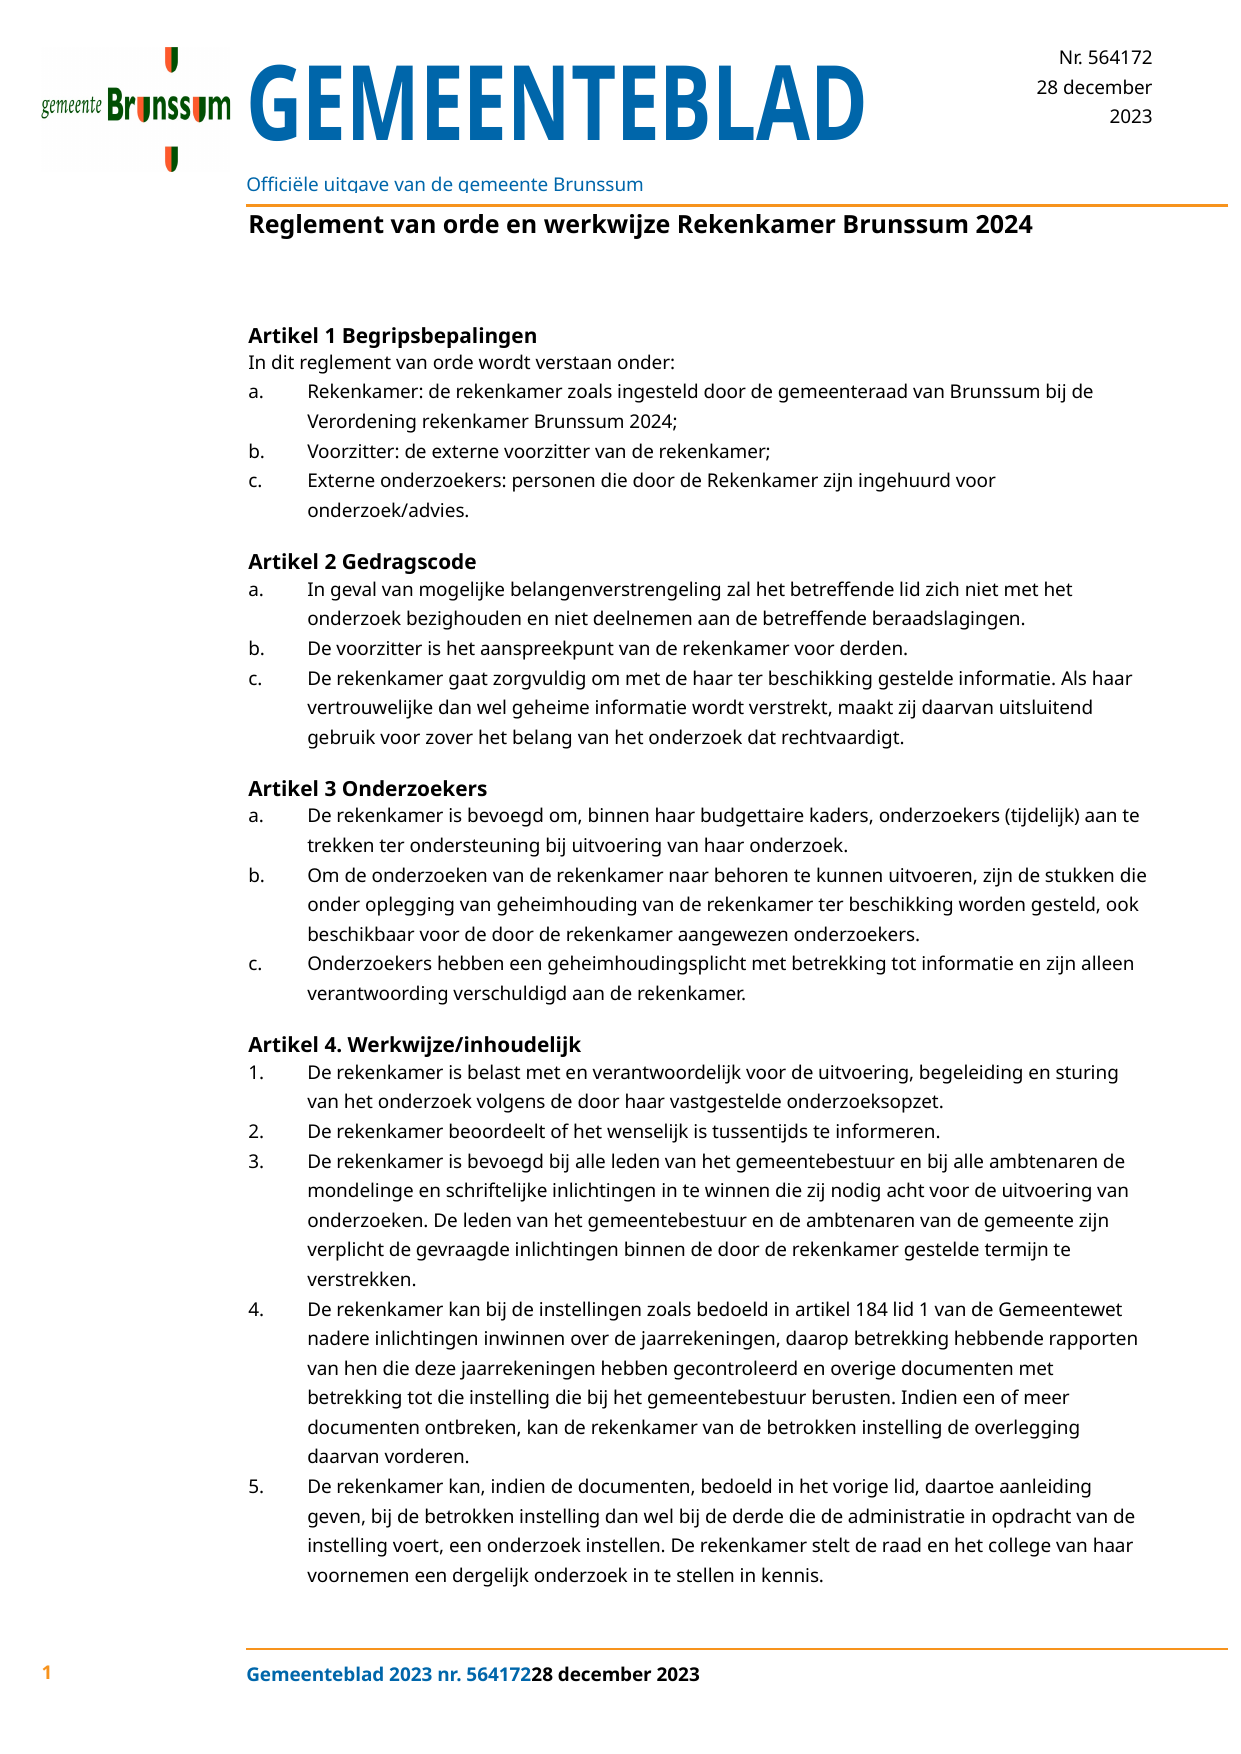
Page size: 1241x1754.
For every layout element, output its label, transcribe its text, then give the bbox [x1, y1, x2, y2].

list De rekenkamer beoordeelt of het wenselijk is tussentijds te informeren. [248, 1118, 1152, 1144]
text Artikel 2 Gedragscode [248, 547, 1152, 576]
list In geval van mogelijke belangenverstrengeling zal het betreffende lid zich niet met het onderzoek bezighouden en niet deelnemen aan de betreffende beraadslagingen. [248, 576, 1152, 631]
list Externe onderzoekers: personen die door de Rekenkamer zijn ingehuurd voor onderzoek/advies. [248, 467, 1152, 523]
text In dit reglement van orde wordt verstaan onder: [248, 349, 1152, 375]
list De rekenkamer gaat zorgvuldig om met de haar ter beschikking gestelde informatie. Als haar vertrouwelijke dan wel geheime informatie wordt verstrekt, maakt zij daarvan uitsluitend gebruik voor zover het belang van het onderzoek dat rechtvaardigt. [248, 665, 1152, 749]
list Om de onderzoeken van de rekenkamer naar behoren te kunnen uitvoeren, zijn de stukken die onder oplegging van geheimhouding van de rekenkamer ter beschikking worden gesteld, ook beschikbaar voor de door de rekenkamer aangewezen onderzoekers. [248, 862, 1152, 947]
list Onderzoekers hebben een geheimhoudingsplicht met betrekking tot informatie en zijn alleen verantwoording verschuldigd aan de rekenkamer. [248, 951, 1152, 1006]
list Rekenkamer: de rekenkamer zoals ingesteld door de gemeenteraad van Brunssum bij de Verordening rekenkamer Brunssum 2024; [248, 379, 1152, 434]
text Artikel 1 Begripsbepalingen [248, 321, 1152, 349]
text Artikel 3 Onderzoekers [248, 774, 1152, 803]
picture [41, 47, 231, 172]
list De rekenkamer kan bij de instellingen zoals bedoeld in artikel 184 lid 1 van de Gemeentewet nadere inlichtingen inwinnen over de jaarrekeningen, daarop betrekking hebbende rapporten van hen die deze jaarrekeningen hebben gecontroleerd en overige documenten met betrekking tot die instelling die bij het gemeentebestuur berusten. Indien een of meer documenten ontbreken, kan de rekenkamer van de betrokken instelling de overlegging daarvan vorderen. [248, 1296, 1152, 1469]
text Reglement van orde en werkwijze Rekenkamer Brunssum 2024 [248, 207, 1152, 241]
list De rekenkamer is bevoegd om, binnen haar budgettaire kaders, onderzoekers (tijdelijk) aan te trekken ter ondersteuning bij uitvoering van haar onderzoek. [248, 803, 1152, 858]
list De rekenkamer is bevoegd bij alle leden van het gemeentebestuur en bij alle ambtenaren de mondelinge en schriftelijke inlichtingen in te winnen die zij nodig acht voor de uitvoering van onderzoeken. De leden van het gemeentebestuur en de ambtenaren van de gemeente zijn verplicht de gevraagde inlichtingen binnen de door de rekenkamer gestelde termijn te verstrekken. [248, 1148, 1152, 1292]
list De rekenkamer is belast met en verantwoordelijk voor de uitvoering, begeleiding en sturing van het onderzoek volgens de door haar vastgestelde onderzoeksopzet. [248, 1059, 1152, 1114]
list Voorzitter: de externe voorzitter van de rekenkamer; [248, 438, 1152, 464]
list De rekenkamer kan, indien de documenten, bedoeld in het vorige lid, daartoe aanleiding geven, bij de betrokken instelling dan wel bij de derde die de administratie in opdracht van de instelling voert, een onderzoek instellen. De rekenkamer stelt de raad en het college van haar voornemen een dergelijk onderzoek in te stellen in kennis. [248, 1473, 1152, 1588]
text Artikel 4. Werkwijze/inhoudelijk [248, 1031, 1152, 1059]
list De voorzitter is het aanspreekpunt van de rekenkamer voor derden. [248, 635, 1152, 661]
